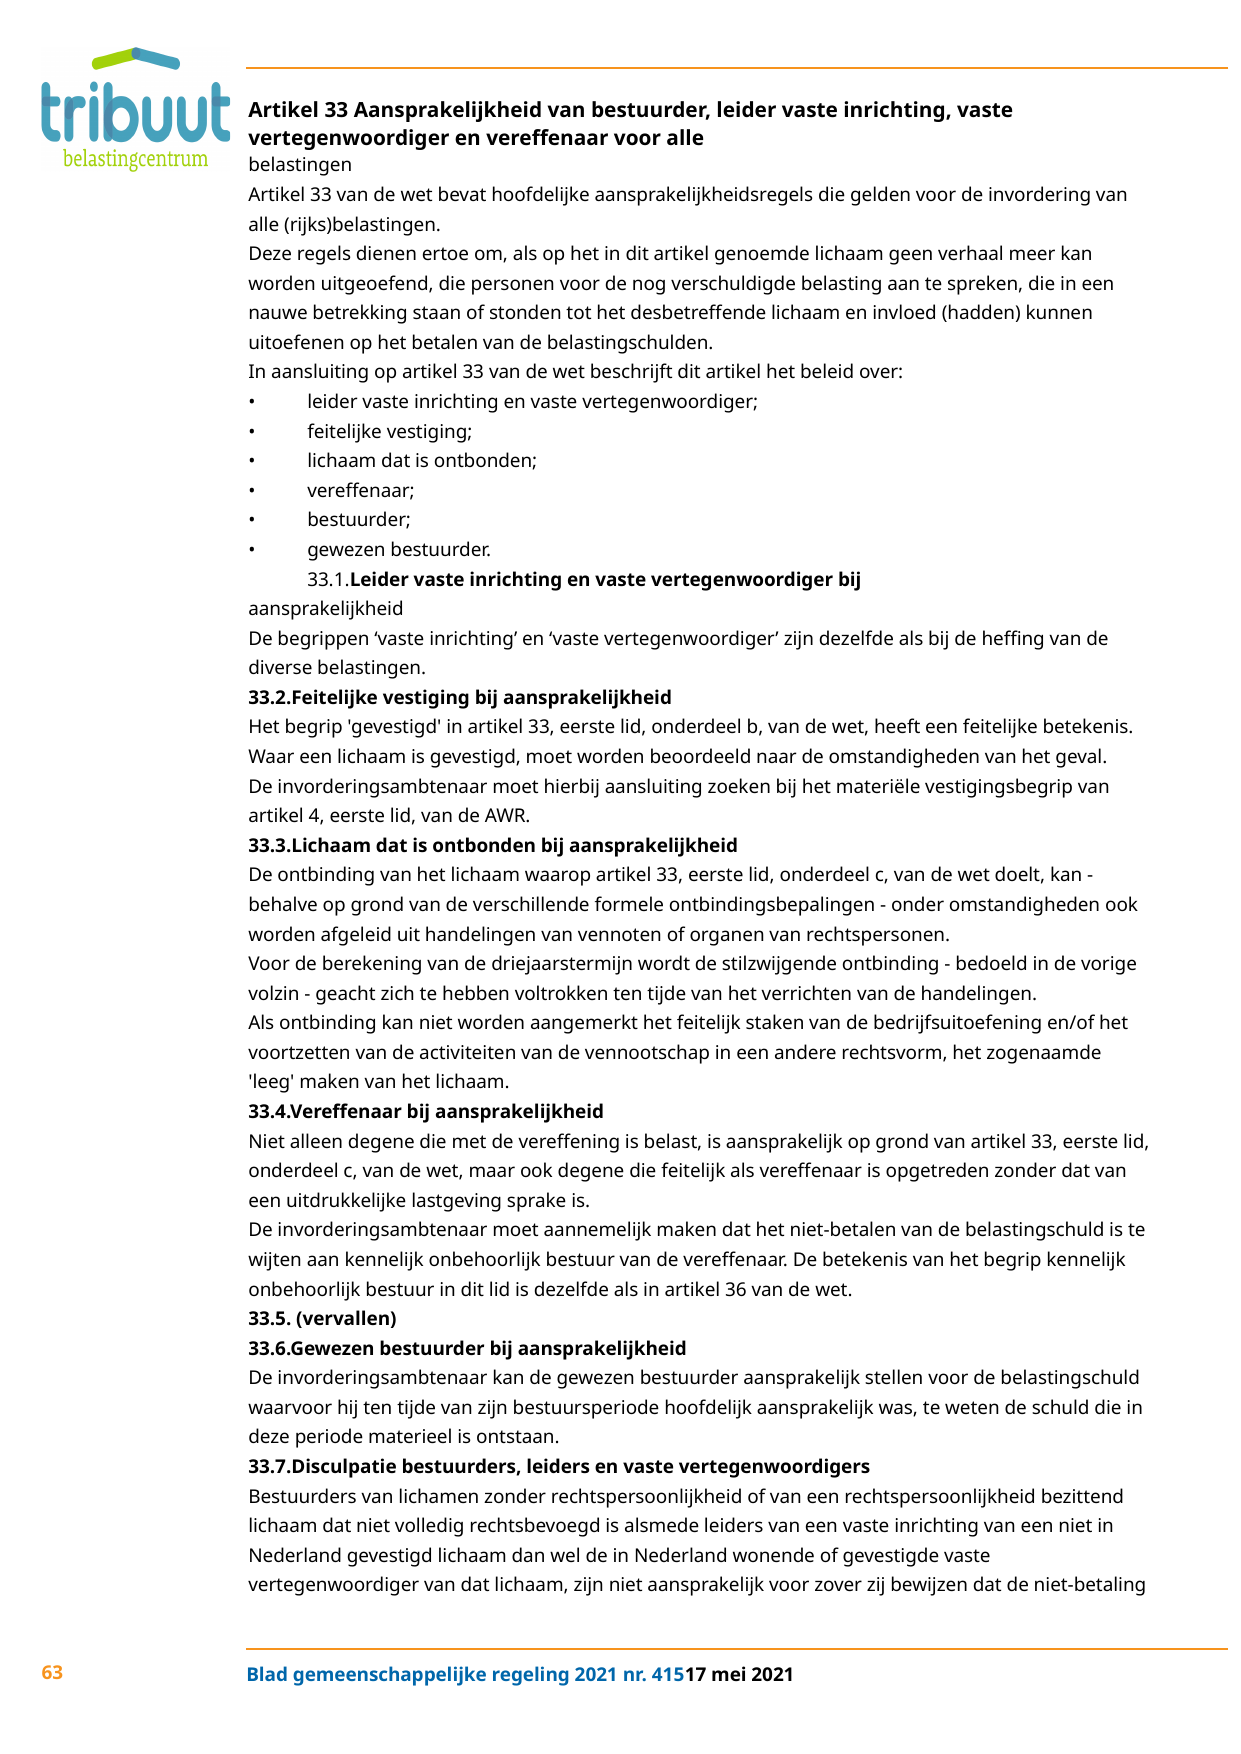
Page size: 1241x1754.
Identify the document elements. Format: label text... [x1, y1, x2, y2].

text Bestuurders van lichamen zonder rechtspersoonlijkheid of van een rechtspersoonlijkheid bezittend lichaam dat niet volledig rechtsbevoegd is alsmede leiders van een vaste inrichting van een niet in Nederland gevestigd lichaam dan wel de in Nederland wonende of gevestigde vaste vertegenwoordiger van dat lichaam, zijn niet aansprakelijk voor zover zij bewijzen dat de niet-betaling [248, 1483, 1152, 1597]
text aansprakelijkheid [248, 595, 1152, 621]
picture [41, 47, 231, 172]
text De invorderingsambtenaar moet aannemelijk maken dat het niet-betalen van de belastingschuld is te wijten aan kennelijk onbehoorlijk bestuur van de vereffenaar. De betekenis van het begrip kennelijk onbehoorlijk bestuur in dit lid is dezelfde als in artikel 36 van de wet. [248, 1217, 1152, 1302]
text belastingen [248, 152, 1152, 177]
text De invorderingsambtenaar moet hierbij aansluiting zoeken bij het materiële vestigingsbegrip van artikel 4, eerste lid, van de AWR. [248, 773, 1152, 828]
list gewezen bestuurder. [248, 536, 1152, 562]
list bestuurder; [248, 507, 1152, 532]
text Voor de berekening van de driejaarstermijn wordt de stilzwijgende ontbinding - bedoeld in de vorige volzin - geacht zich te hebben voltrokken ten tijde van het verrichten van de handelingen. [248, 950, 1152, 1006]
text De invorderingsambtenaar kan de gewezen bestuurder aansprakelijk stellen voor de belastingschuld waarvoor hij ten tijde van zijn bestuursperiode hoofdelijk aansprakelijk was, te weten de schuld die in deze periode materieel is ontstaan. [248, 1364, 1152, 1449]
list leider vaste inrichting en vaste vertegenwoordiger; [248, 388, 1152, 414]
text Deze regels dienen ertoe om, als op het in dit artikel genoemde lichaam geen verhaal meer kan worden uitgeoefend, die personen voor de nog verschuldigde belasting aan te spreken, die in een nauwe betrekking staan of stonden tot het desbetreffende lichaam en invloed (hadden) kunnen uitoefenen op het betalen van de belastingschulden. [248, 240, 1152, 355]
list feitelijke vestiging; [248, 418, 1152, 444]
text Als ontbinding kan niet worden aangemerkt het feitelijk staken van de bedrijfsuitoefening en/of het voortzetten van de activiteiten van de vennootschap in een andere rechtsvorm, het zogenaamde 'leeg' maken van het lichaam. [248, 1009, 1152, 1094]
list vereffenaar; [248, 477, 1152, 503]
text 33.3.Lichaam dat is ontbonden bij aansprakelijkheid [248, 832, 1152, 858]
text Niet alleen degene die met de vereffening is belast, is aansprakelijk op grond van artikel 33, eerste lid, onderdeel c, van de wet, maar ook degene die feitelijk als vereffenaar is opgetreden zonder dat van een uitdrukkelijke lastgeving sprake is. [248, 1128, 1152, 1213]
text Het begrip 'gevestigd' in artikel 33, eerste lid, onderdeel b, van de wet, heeft een feitelijke betekenis. Waar een lichaam is gevestigd, moet worden beoordeeld naar de omstandigheden van het geval. [248, 714, 1152, 769]
text 33.5. (vervallen) [248, 1305, 1152, 1331]
text De begrippen ‘vaste inrichting’ en ‘vaste vertegenwoordiger’ zijn dezelfde als bij de heffing van de diverse belastingen. [248, 625, 1152, 680]
text 33.6.Gewezen bestuurder bij aansprakelijkheid [248, 1335, 1152, 1361]
text 33.2.Feitelijke vestiging bij aansprakelijkheid [248, 684, 1152, 710]
text Artikel 33 Aansprakelijkheid van bestuurder, leider vaste inrichting, vaste vertegenwoordiger en vereffenaar voor alle [248, 95, 1152, 152]
text 33.4.Vereffenaar bij aansprakelijkheid [248, 1098, 1152, 1124]
list 33.1.Leider vaste inrichting en vaste vertegenwoordiger bij [248, 566, 1152, 592]
list lichaam dat is ontbonden; [248, 447, 1152, 473]
text De ontbinding van het lichaam waarop artikel 33, eerste lid, onderdeel c, van de wet doelt, kan - behalve op grond van de verschillende formele ontbindingsbepalingen - onder omstandigheden ook worden afgeleid uit handelingen van vennoten of organen van rechtspersonen. [248, 862, 1152, 947]
text In aansluiting op artikel 33 van de wet beschrijft dit artikel het beleid over: [248, 359, 1152, 384]
text Artikel 33 van de wet bevat hoofdelijke aansprakelijkheidsregels die gelden voor de invordering van alle (rijks)belastingen. [248, 181, 1152, 237]
text 33.7.Disculpatie bestuurders, leiders en vaste vertegenwoordigers [248, 1453, 1152, 1479]
